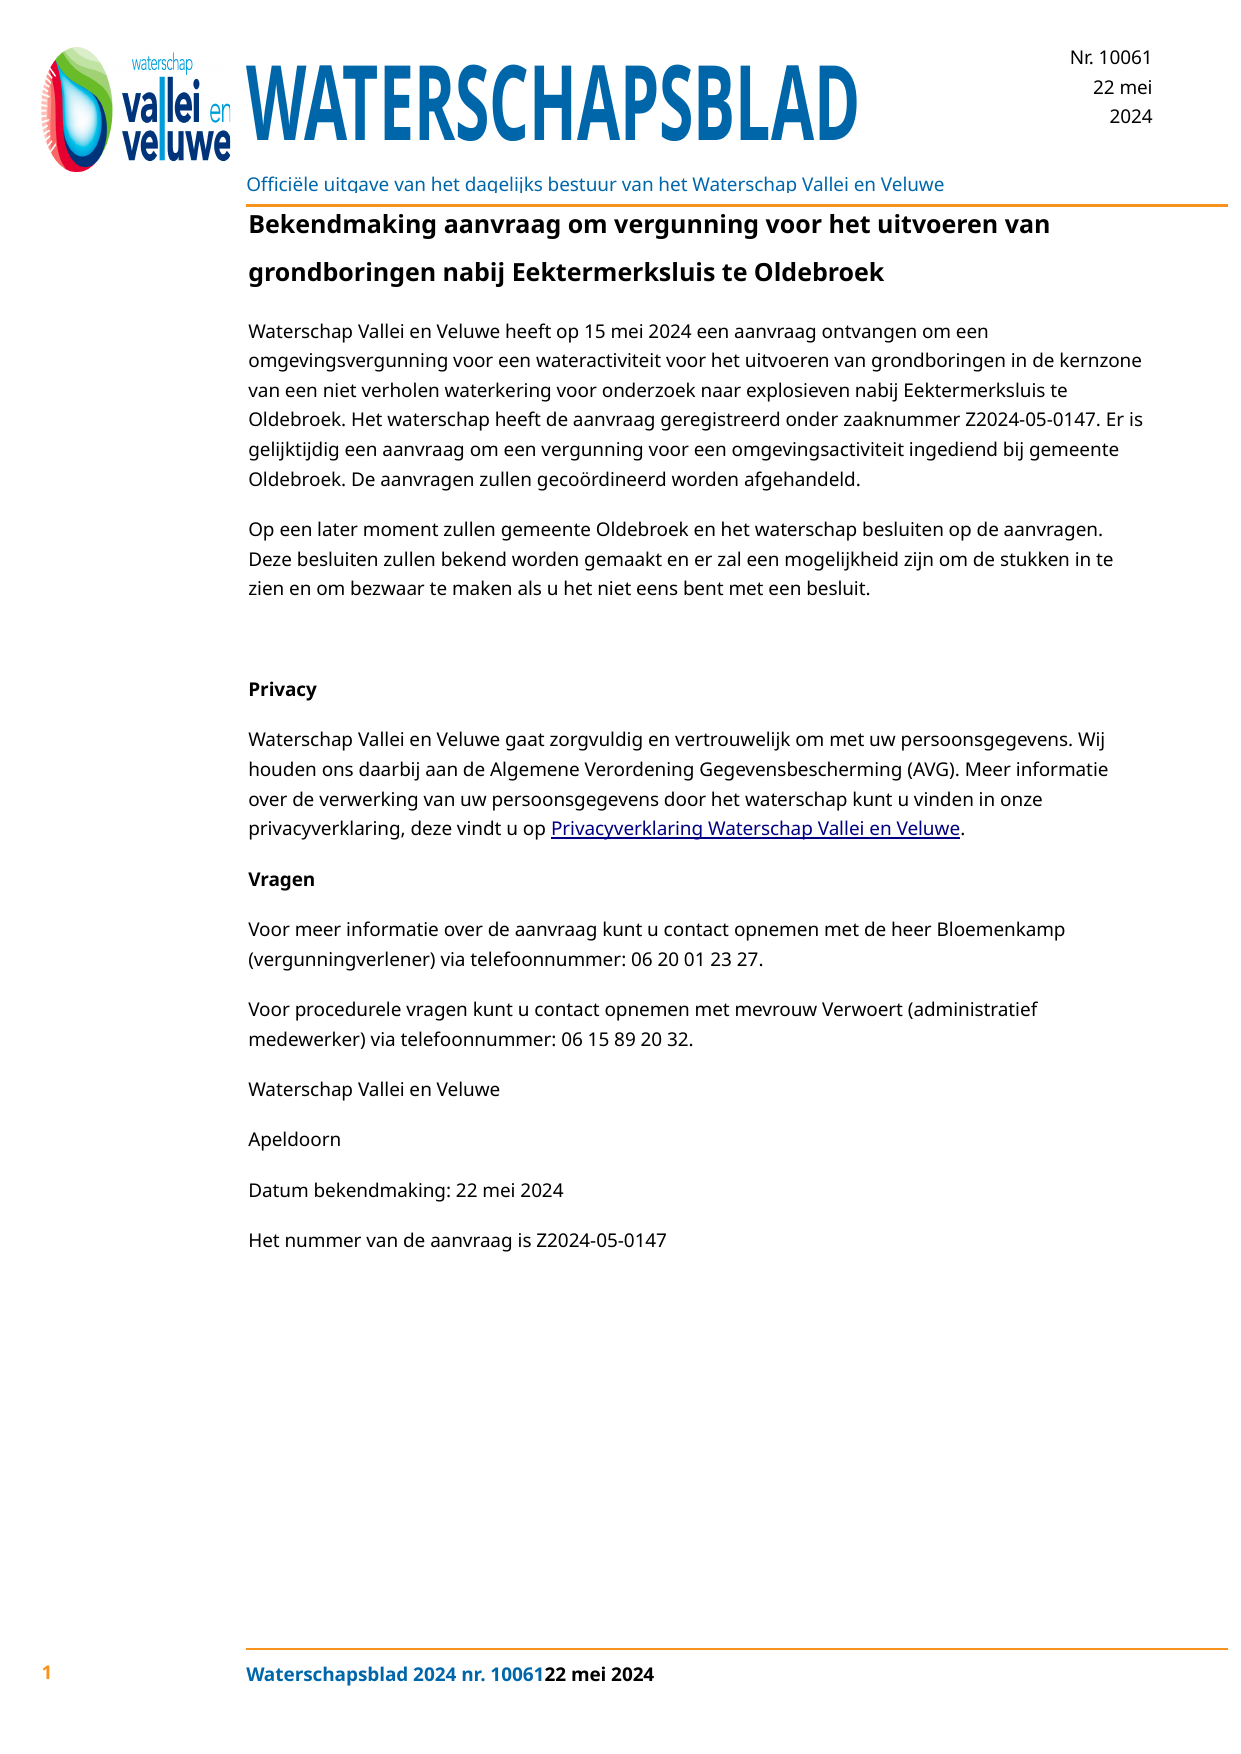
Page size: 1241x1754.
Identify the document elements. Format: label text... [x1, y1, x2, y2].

text Op een later moment zullen gemeente Oldebroek en het waterschap besluiten op de aanvragen. Deze besluiten zullen bekend worden gemaakt en er zal een mogelijkheid zijn om de stukken in te zien en om bezwaar te maken als u het niet eens bent met een besluit. [248, 516, 1152, 601]
text Privacy [248, 676, 1152, 702]
text Apeldoorn [248, 1127, 1152, 1152]
text Waterschap Vallei en Veluwe [248, 1076, 1152, 1102]
text Waterschap Vallei en Veluwe gaat zorgvuldig en vertrouwelijk om met uw persoonsgegevens. Wij houden ons daarbij aan de Algemene Verordening Gegevensbescherming (AVG). Meer informatie over de verwerking van uw persoonsgegevens door het waterschap kunt u vinden in onze privacyverklaring, deze vindt u op Privacyverklaring Waterschap Vallei en Veluwe. [248, 727, 1152, 841]
text Voor procedurele vragen kunt u contact opnemen met mevrouw Verwoert (administratief medewerker) via telefoonnummer: 06 15 89 20 32. [248, 996, 1152, 1052]
picture [41, 47, 231, 172]
text Voor meer informatie over de aanvraag kunt u contact opnemen met de heer Bloemenkamp (vergunningverlener) via telefoonnummer: 06 20 01 23 27. [248, 916, 1152, 972]
text Het nummer van de aanvraag is Z2024-05-0147 [248, 1227, 1152, 1253]
text Datum bekendmaking: 22 mei 2024 [248, 1177, 1152, 1203]
text Waterschap Vallei en Veluwe heeft op 15 mei 2024 een aanvraag ontvangen om een omgevingsvergunning voor een wateractiviteit voor het uitvoeren van grondboringen in de kernzone van een niet verholen waterkering voor onderzoek naar explosieven nabij Eektermerksluis te Oldebroek. Het waterschap heeft de aanvraag geregistreerd onder zaaknummer Z2024-05-0147. Er is gelijktijdig een aanvraag om een vergunning voor een omgevingsactiviteit ingediend bij gemeente Oldebroek. De aanvragen zullen gecoördineerd worden afgehandeld. [248, 318, 1152, 492]
text Bekendmaking aanvraag om vergunning voor het uitvoeren van grondboringen nabij Eektermerksluis te Oldebroek [248, 207, 1152, 288]
text Vragen [248, 866, 1152, 892]
